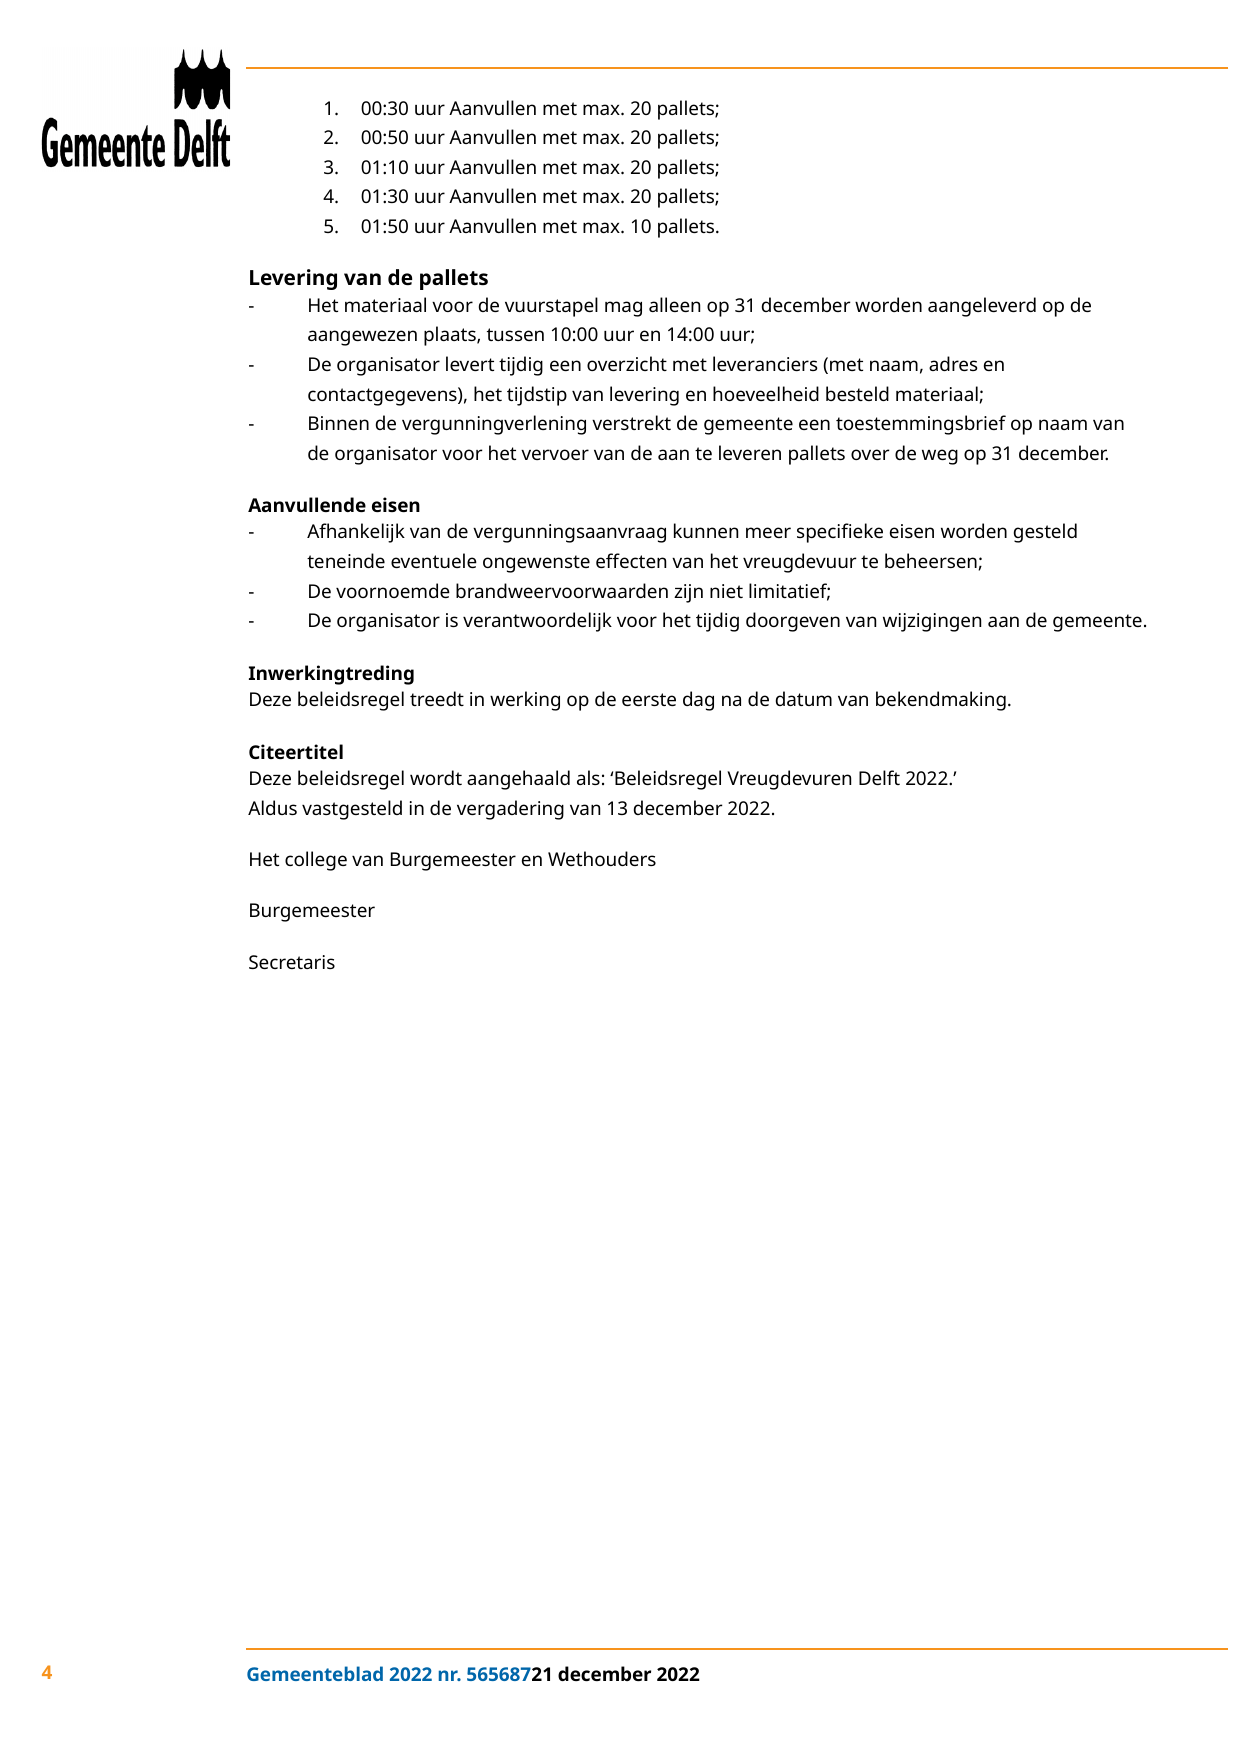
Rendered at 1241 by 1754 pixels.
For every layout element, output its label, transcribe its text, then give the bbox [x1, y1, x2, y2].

text Aldus vastgesteld in de vergadering van 13 december 2022. [248, 795, 1152, 821]
text Deze beleidsregel treedt in werking op de eerste dag na de datum van bekendmaking. [248, 686, 1152, 712]
text Levering van de pallets [248, 263, 1152, 292]
text Burgemeester [248, 898, 1152, 923]
list Afhankelijk van de vergunningsaanvraag kunnen meer specifieke eisen worden gesteld teneinde eventuele ongewenste effecten van het vreugdevuur te beheersen; [248, 519, 1152, 574]
text Secretaris [248, 949, 1152, 975]
list 01:30 uur Aanvullen met max. 20 pallets; [323, 183, 1152, 209]
list 00:30 uur Aanvullen met max. 20 pallets; [323, 95, 1152, 121]
list Het materiaal voor de vuurstapel mag alleen op 31 december worden aangeleverd op de aangewezen plaats, tussen 10:00 uur en 14:00 uur; [248, 292, 1152, 347]
text Citeertitel [248, 737, 1152, 765]
list 00:50 uur Aanvullen met max. 20 pallets; [323, 124, 1152, 150]
list 01:10 uur Aanvullen met max. 20 pallets; [323, 154, 1152, 180]
list De voornoemde brandweervoorwaarden zijn niet limitatief; [248, 578, 1152, 604]
text Inwerkingtreding [248, 658, 1152, 686]
picture [41, 47, 231, 172]
list 01:50 uur Aanvullen met max. 10 pallets. [323, 213, 1152, 239]
text Aanvullende eisen [248, 490, 1152, 519]
list De organisator levert tijdig een overzicht met leveranciers (met naam, adres en contactgegevens), het tijdstip van levering en hoeveelheid besteld materiaal; [248, 351, 1152, 406]
text Deze beleidsregel wordt aangehaald als: ‘Beleidsregel Vreugdevuren Delft 2022.’ [248, 765, 1152, 791]
text Het college van Burgemeester en Wethouders [248, 846, 1152, 872]
list Binnen de vergunningverlening verstrekt de gemeente een toestemmingsbrief op naam van de organisator voor het vervoer van de aan te leveren pallets over de weg op 31 december. [248, 410, 1152, 466]
list De organisator is verantwoordelijk voor het tijdig doorgeven van wijzigingen aan de gemeente. [248, 607, 1152, 633]
